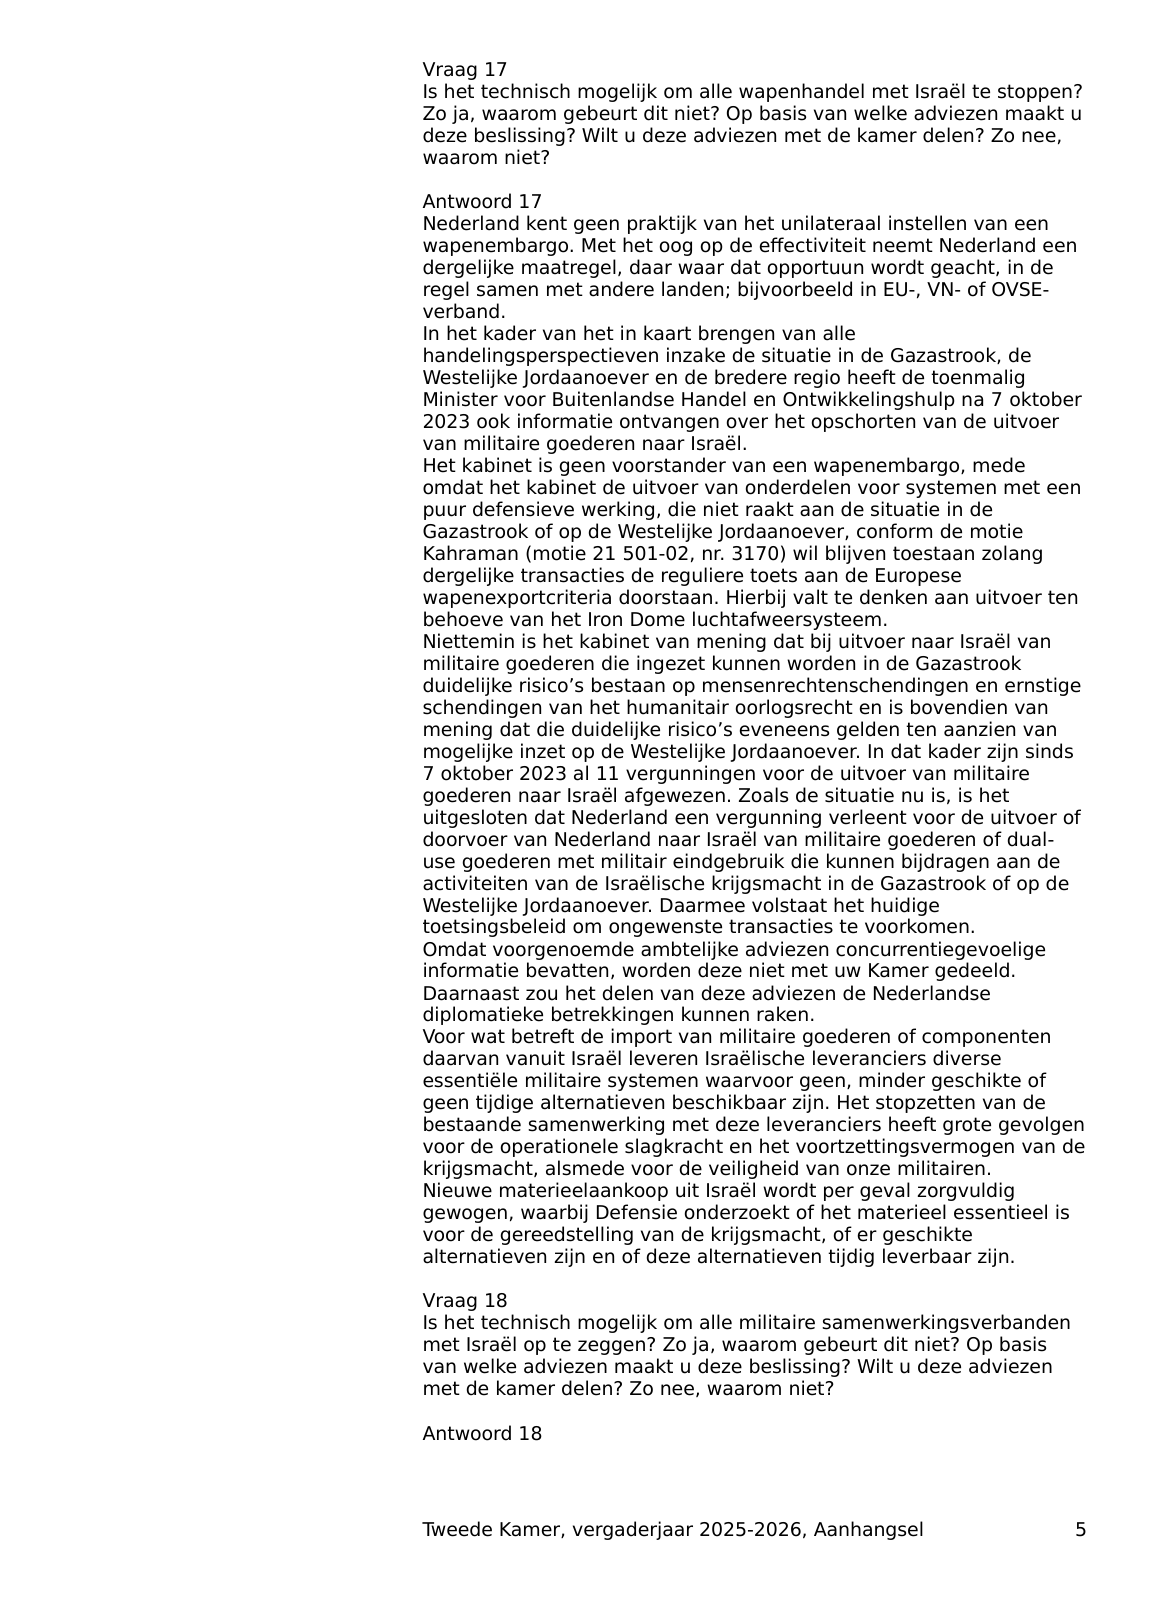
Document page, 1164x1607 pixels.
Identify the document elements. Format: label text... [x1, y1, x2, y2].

text In het kader van het in kaart brengen van alle handelingsperspectieven inzake de situatie in de Gazastrook, de Westelijke Jordaanoever en de bredere regio heeft de toenmalig Minister voor Buitenlandse Handel en Ontwikkelingshulp na 7 oktober 2023 ook informatie ontvangen over het opschorten van de uitvoer van militaire goederen naar Israël. [422, 323, 1087, 455]
text Het kabinet is geen voorstander van een wapenembargo, mede omdat het kabinet de uitvoer van onderdelen voor systemen met een puur defensieve werking, die niet raakt aan de situatie in de Gazastrook of op de Westelijke Jordaanoever, conform de motie Kahraman (motie 21 501-02, nr. 3170) wil blijven toestaan zolang dergelijke transacties de reguliere toets aan de Europese wapenexportcriteria doorstaan. Hierbij valt te denken aan uitvoer ten behoeve van het Iron Dome luchtafweersysteem. [422, 455, 1087, 631]
text Niettemin is het kabinet van mening dat bij uitvoer naar Israël van militaire goederen die ingezet kunnen worden in de Gazastrook duidelijke risico’s bestaan op mensenrechtenschendingen en ernstige schendingen van het humanitair oorlogsrecht en is bovendien van mening dat die duidelijke risico’s eveneens gelden ten aanzien van mogelijke inzet op de Westelijke Jordaanoever. In dat kader zijn sinds 7 oktober 2023 al 11 vergunningen voor de uitvoer van militaire goederen naar Israël afgewezen. Zoals de situatie nu is, is het uitgesloten dat Nederland een vergunning verleent voor de uitvoer of doorvoer van Nederland naar Israël van militaire goederen of dual-use goederen met militair eindgebruik die kunnen bijdragen aan de activiteiten van de Israëlische krijgsmacht in de Gazastrook of op de Westelijke Jordaanoever. Daarmee volstaat het huidige toetsingsbeleid om ongewenste transacties te voorkomen. [422, 631, 1087, 938]
text Antwoord 18 [422, 1422, 1087, 1444]
text Voor wat betreft de import van militaire goederen of componenten daarvan vanuit Israël leveren Israëlische leveranciers diverse essentiële militaire systemen waarvoor geen, minder geschikte of geen tijdige alternatieven beschikbaar zijn. Het stopzetten van de bestaande samenwerking met deze leveranciers heeft grote gevolgen voor de operationele slagkracht en het voortzettingsvermogen van de krijgsmacht, alsmede voor de veiligheid van onze militairen. [422, 1026, 1087, 1180]
text Omdat voorgenoemde ambtelijke adviezen concurrentiegevoelige informatie bevatten, worden deze niet met uw Kamer gedeeld. Daarnaast zou het delen van deze adviezen de Nederlandse diplomatieke betrekkingen kunnen raken. [422, 938, 1087, 1026]
text Antwoord 17 [422, 191, 1087, 213]
text Vraag 18 [422, 1290, 1087, 1312]
text Is het technisch mogelijk om alle wapenhandel met Israël te stoppen? Zo ja, waarom gebeurt dit niet? Op basis van welke adviezen maakt u deze beslissing? Wilt u deze adviezen met de kamer delen? Zo nee, waarom niet? [422, 81, 1087, 169]
text Nederland kent geen praktijk van het unilateraal instellen van een wapenembargo. Met het oog op de effectiviteit neemt Nederland een dergelijke maatregel, daar waar dat opportuun wordt geacht, in de regel samen met andere landen; bijvoorbeeld in EU-, VN- of OVSE-verband. [422, 213, 1087, 323]
text Is het technisch mogelijk om alle militaire samenwerkingsverbanden met Israël op te zeggen? Zo ja, waarom gebeurt dit niet? Op basis van welke adviezen maakt u deze beslissing? Wilt u deze adviezen met de kamer delen? Zo nee, waarom niet? [422, 1312, 1087, 1400]
text Nieuwe materieelaankoop uit Israël wordt per geval zorgvuldig gewogen, waarbij Defensie onderzoekt of het materieel essentieel is voor de gereedstelling van de krijgsmacht, of er geschikte alternatieven zijn en of deze alternatieven tijdig leverbaar zijn. [422, 1180, 1087, 1268]
text Vraag 17 [422, 59, 1087, 81]
